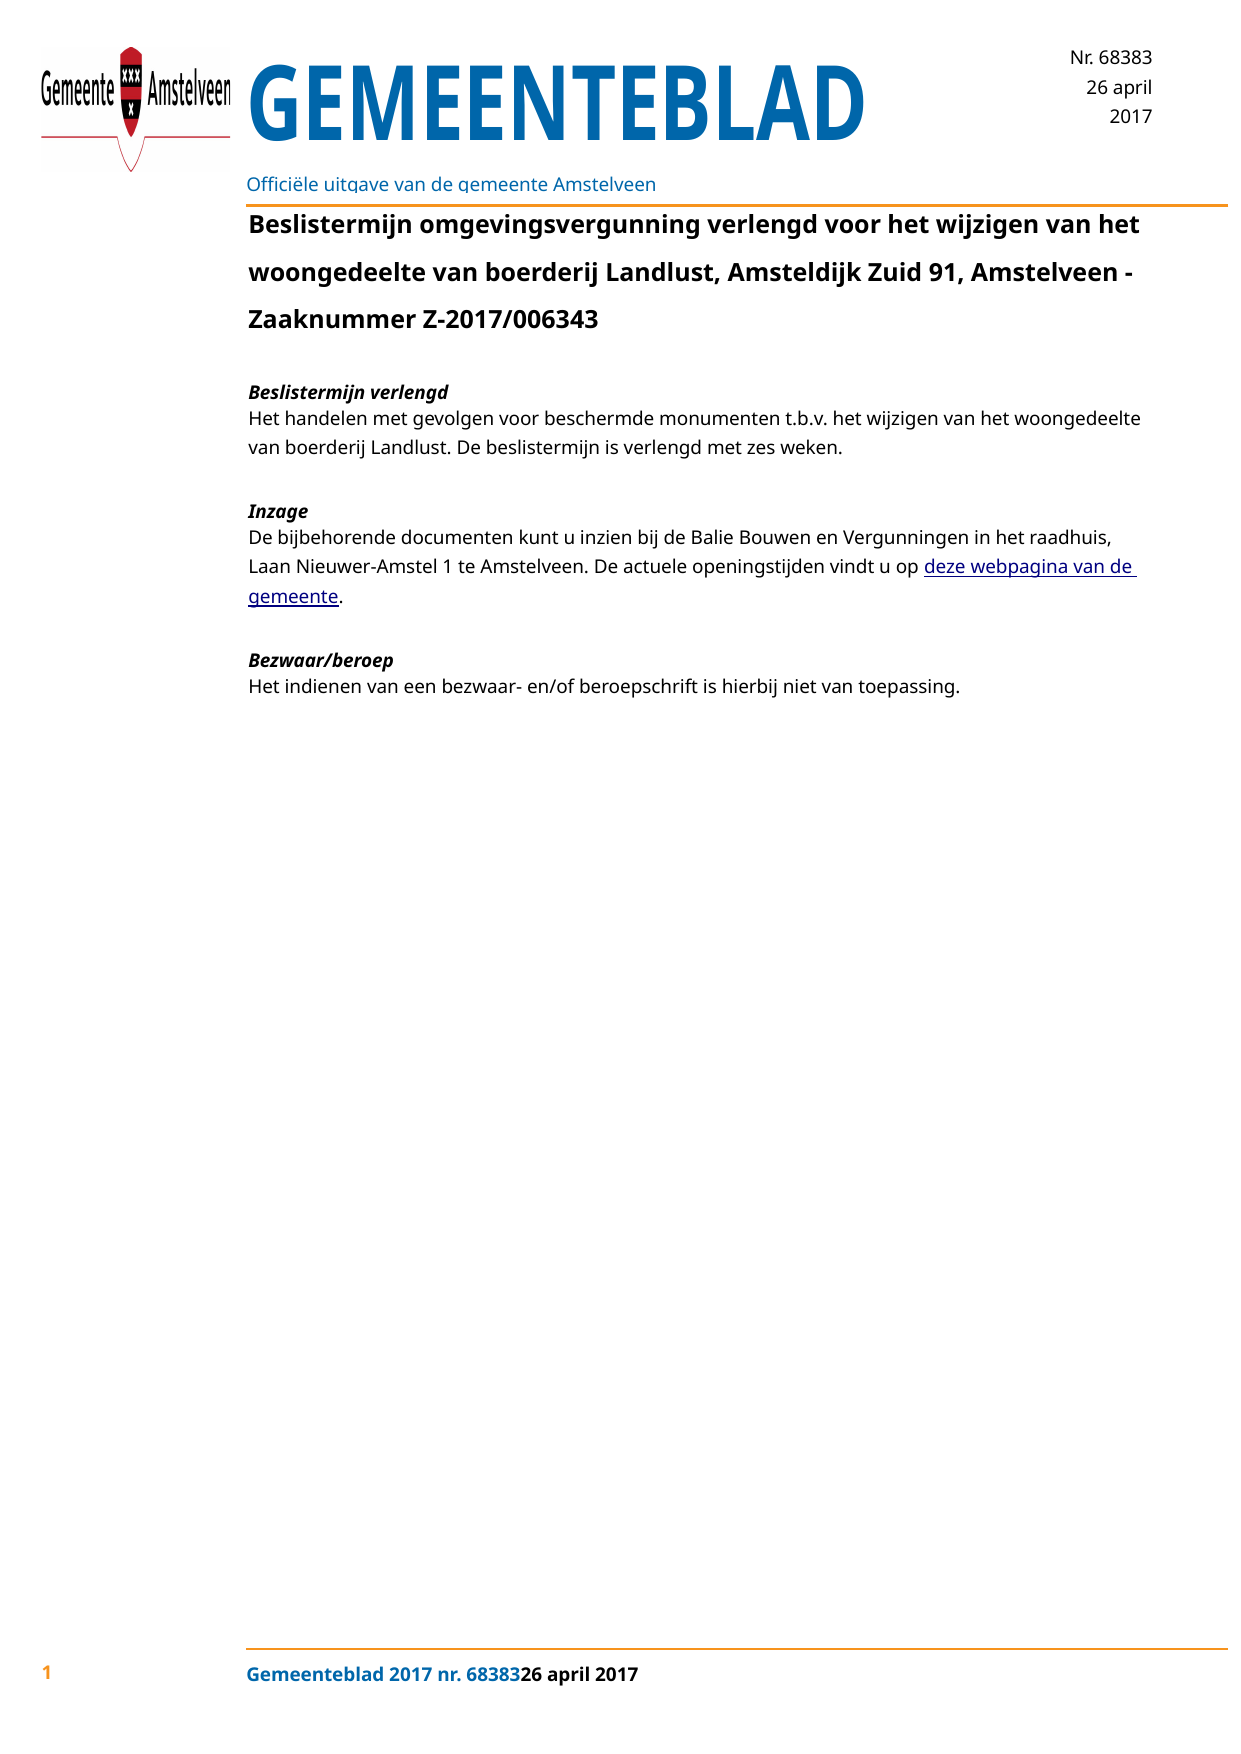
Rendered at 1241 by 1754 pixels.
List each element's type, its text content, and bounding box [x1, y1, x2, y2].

text Het handelen met gevolgen voor beschermde monumenten t.b.v. het wijzigen van het woongedeelte van boerderij Landlust. De beslistermijn is verlengd met zes weken. [248, 405, 1152, 460]
text Bezwaar/beroep [248, 647, 1152, 673]
text Beslistermijn verlengd [248, 379, 1152, 405]
text Beslistermijn omgevingsvergunning verlengd voor het wijzigen van het woongedeelte van boerderij Landlust, Amsteldijk Zuid 91, Amstelveen - Zaaknummer Z-2017/006343 [248, 207, 1152, 336]
text De bijbehorende documenten kunt u inzien bij de Balie Bouwen en Vergunningen in het raadhuis, Laan Nieuwer-Amstel 1 te Amstelveen. De actuele openingstijden vindt u op deze webpagina van de gemeente. [248, 524, 1152, 609]
text Het indienen van een bezwaar- en/of beroepschrift is hierbij niet van toepassing. [248, 673, 1152, 699]
picture [41, 47, 231, 172]
text Inzage [248, 498, 1152, 524]
